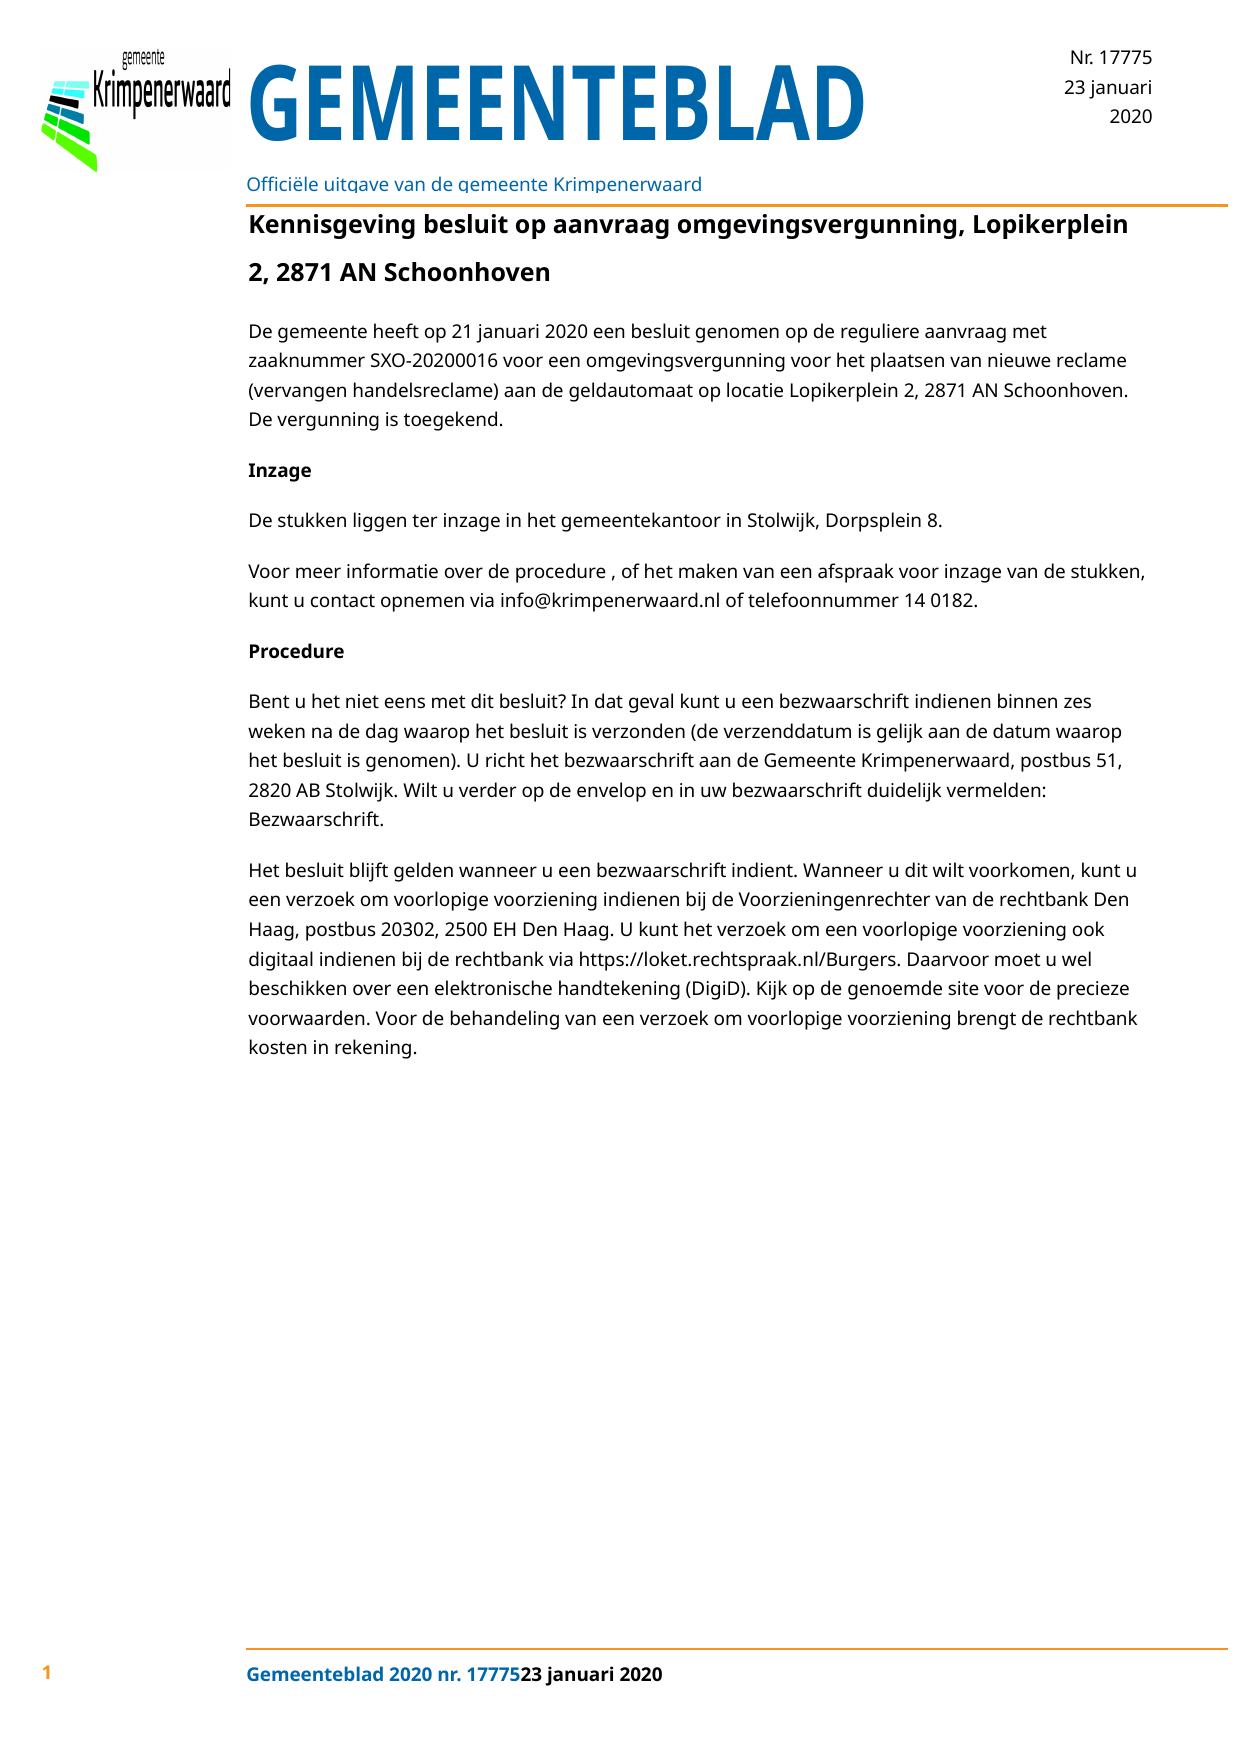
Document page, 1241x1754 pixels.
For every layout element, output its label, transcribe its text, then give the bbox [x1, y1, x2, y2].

text Procedure [248, 638, 1152, 664]
text Voor meer informatie over de procedure , of het maken van een afspraak voor inzage van de stukken, kunt u contact opnemen via info@krimpenerwaard.nl of telefoonnummer 14 0182. [248, 558, 1152, 613]
picture [41, 47, 231, 172]
text Inzage [248, 457, 1152, 483]
text De stukken liggen ter inzage in het gemeentekantoor in Stolwijk, Dorpsplein 8. [248, 507, 1152, 533]
text Het besluit blijft gelden wanneer u een bezwaarschrift indient. Wanneer u dit wilt voorkomen, kunt u een verzoek om voorlopige voorziening indienen bij de Voorzieningenrechter van de rechtbank Den Haag, postbus 20302, 2500 EH Den Haag. U kunt het verzoek om een voorlopige voorziening ook digitaal indienen bij de rechtbank via https://loket.rechtspraak.nl/Burgers. Daarvoor moet u wel beschikken over een elektronische handtekening (DigiD). Kijk op de genoemde site voor de precieze voorwaarden. Voor de behandeling van een verzoek om voorlopige voorziening brengt de rechtbank kosten in rekening. [248, 857, 1152, 1060]
text De gemeente heeft op 21 januari 2020 een besluit genomen op de reguliere aanvraag met zaaknummer SXO-20200016 voor een omgevingsvergunning voor het plaatsen van nieuwe reclame (vervangen handelsreclame) aan de geldautomaat op locatie Lopikerplein 2, 2871 AN Schoonhoven. De vergunning is toegekend. [248, 318, 1152, 432]
text Kennisgeving besluit op aanvraag omgevingsvergunning, Lopikerplein 2, 2871 AN Schoonhoven [248, 207, 1152, 288]
text Bent u het niet eens met dit besluit? In dat geval kunt u een bezwaarschrift indienen binnen zes weken na de dag waarop het besluit is verzonden (de verzenddatum is gelijk aan de datum waarop het besluit is genomen). U richt het bezwaarschrift aan de Gemeente Krimpenerwaard, postbus 51, 2820 AB Stolwijk. Wilt u verder op de envelop en in uw bezwaarschrift duidelijk vermelden: Bezwaarschrift. [248, 688, 1152, 832]
